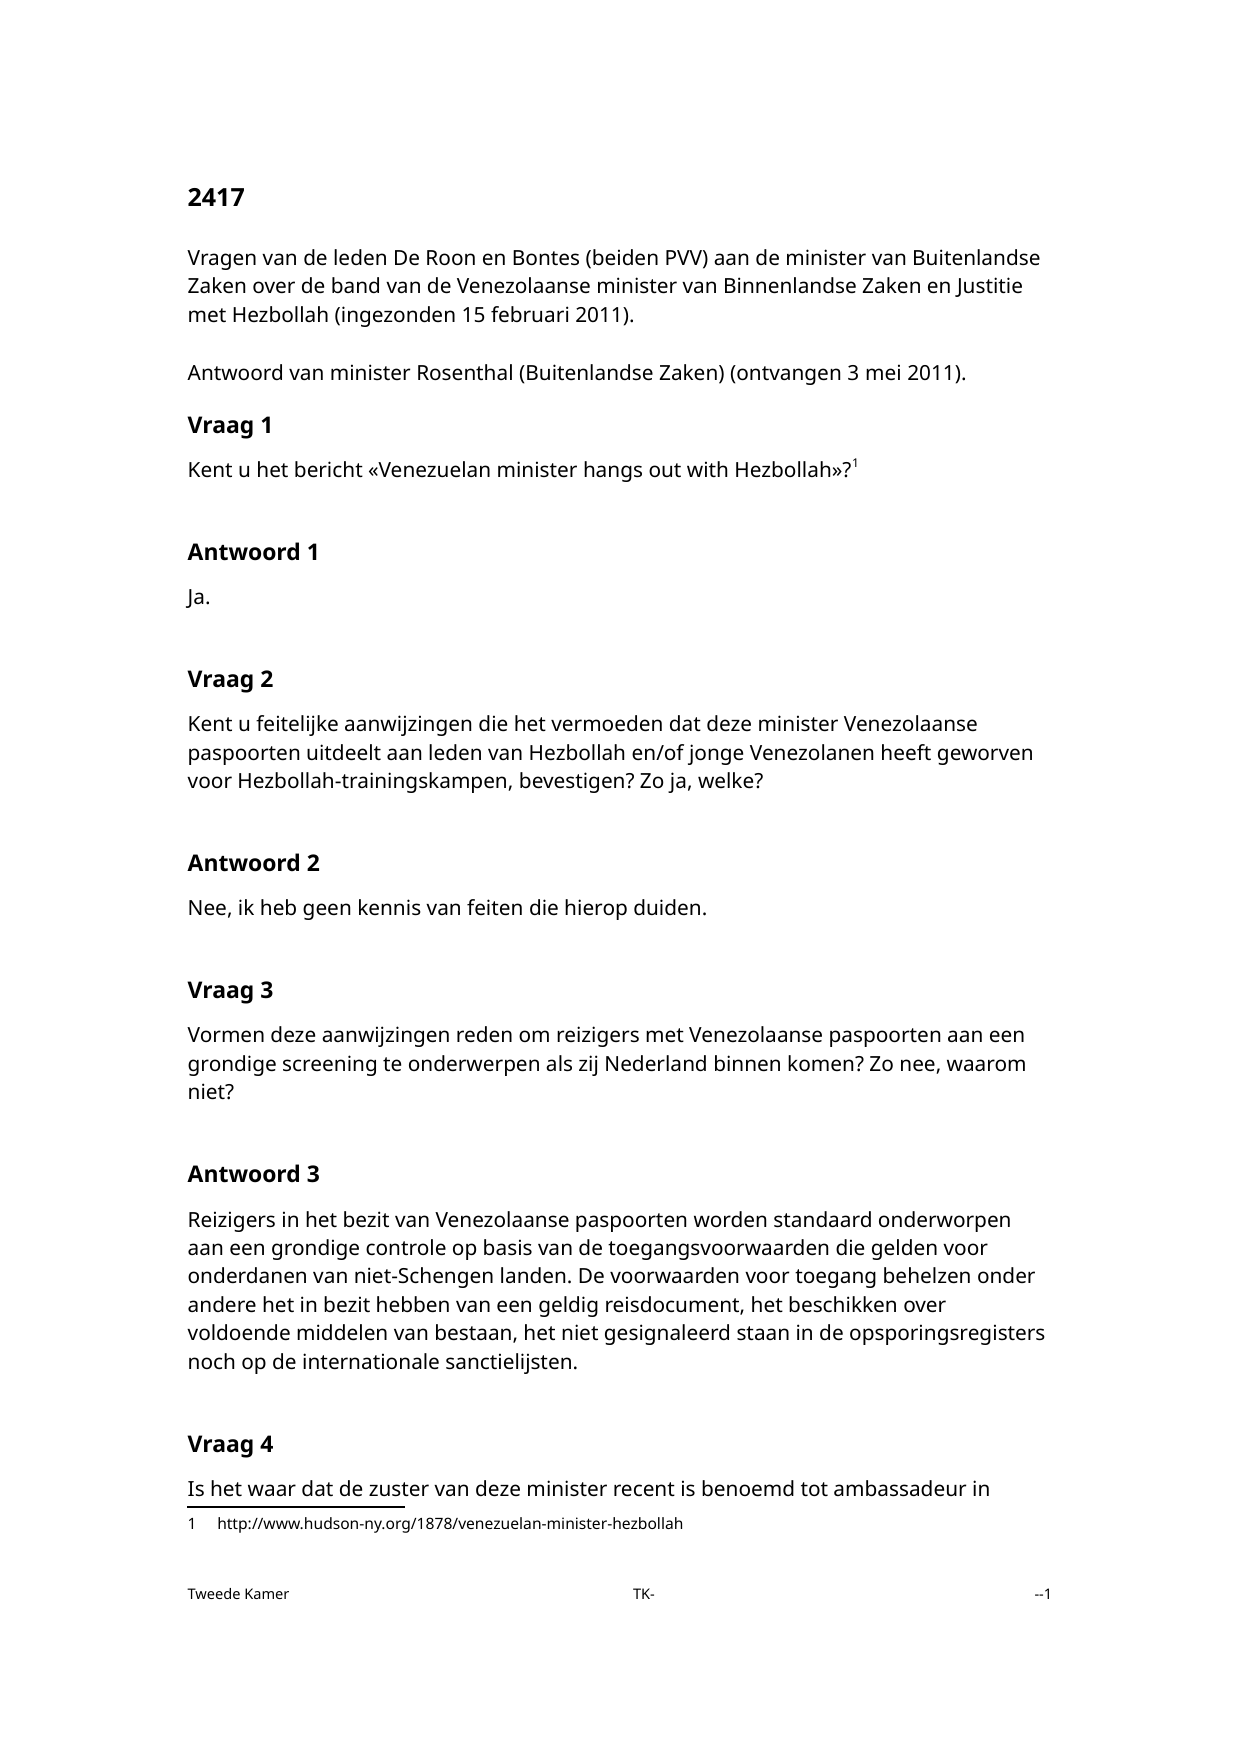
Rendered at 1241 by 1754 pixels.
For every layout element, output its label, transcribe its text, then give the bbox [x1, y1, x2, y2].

text Antwoord van minister Rosenthal (Buitenlandse Zaken) (ontvangen 3 mei 2011). [187, 358, 1053, 386]
text Vormen deze aanwijzingen reden om reizigers met Venezolaanse paspoorten aan een grondige screening te onderwerpen als zij Nederland binnen komen? Zo nee, waarom niet? [187, 1021, 1053, 1106]
text Ja. [187, 582, 1053, 611]
text Kent u feitelijke aanwijzingen die het vermoeden dat deze minister Venezolaanse paspoorten uitdeelt aan leden van Hezbollah en/of jonge Venezolanen heeft geworven voor Hezbollah-trainingskampen, bevestigen? Zo ja, welke? [187, 709, 1053, 795]
subtitle Antwoord 3 [187, 1158, 1053, 1190]
text Kent u het bericht «Venezuelan minister hangs out with Hezbollah»? [187, 455, 1053, 483]
subtitle Vraag 1 [187, 409, 1053, 440]
text Vragen van de leden De Roon en Bontes (beiden PVV) aan de minister van Buitenlandse Zaken over de band van de Venezolaanse minister van Binnenlandse Zaken en Justitie met Hezbollah (ingezonden 15 februari 2011). [187, 243, 1053, 328]
text Nee, ik heb geen kennis van feiten die hierop duiden. [187, 893, 1053, 922]
text 2417 [187, 179, 1053, 213]
text http://www.hudson-ny.org/1878/venezuelan-minister-hezbollah [187, 1506, 1053, 1534]
text Reizigers in het bezit van Venezolaanse paspoorten worden standaard onderworpen aan een grondige controle op basis van de toegangsvoorwaarden die gelden voor onderdanen van niet-Schengen landen. De voorwaarden voor toegang behelzen onder andere het in bezit hebben van een geldig reisdocument, het beschikken over voldoende middelen van bestaan, het niet gesignaleerd staan in de opsporingsregisters noch op de internationale sanctielijsten. [187, 1205, 1053, 1375]
subtitle Vraag 3 [187, 974, 1053, 1006]
subtitle Antwoord 2 [187, 847, 1053, 878]
subtitle Antwoord 1 [187, 536, 1053, 567]
subtitle Vraag 2 [187, 663, 1053, 694]
